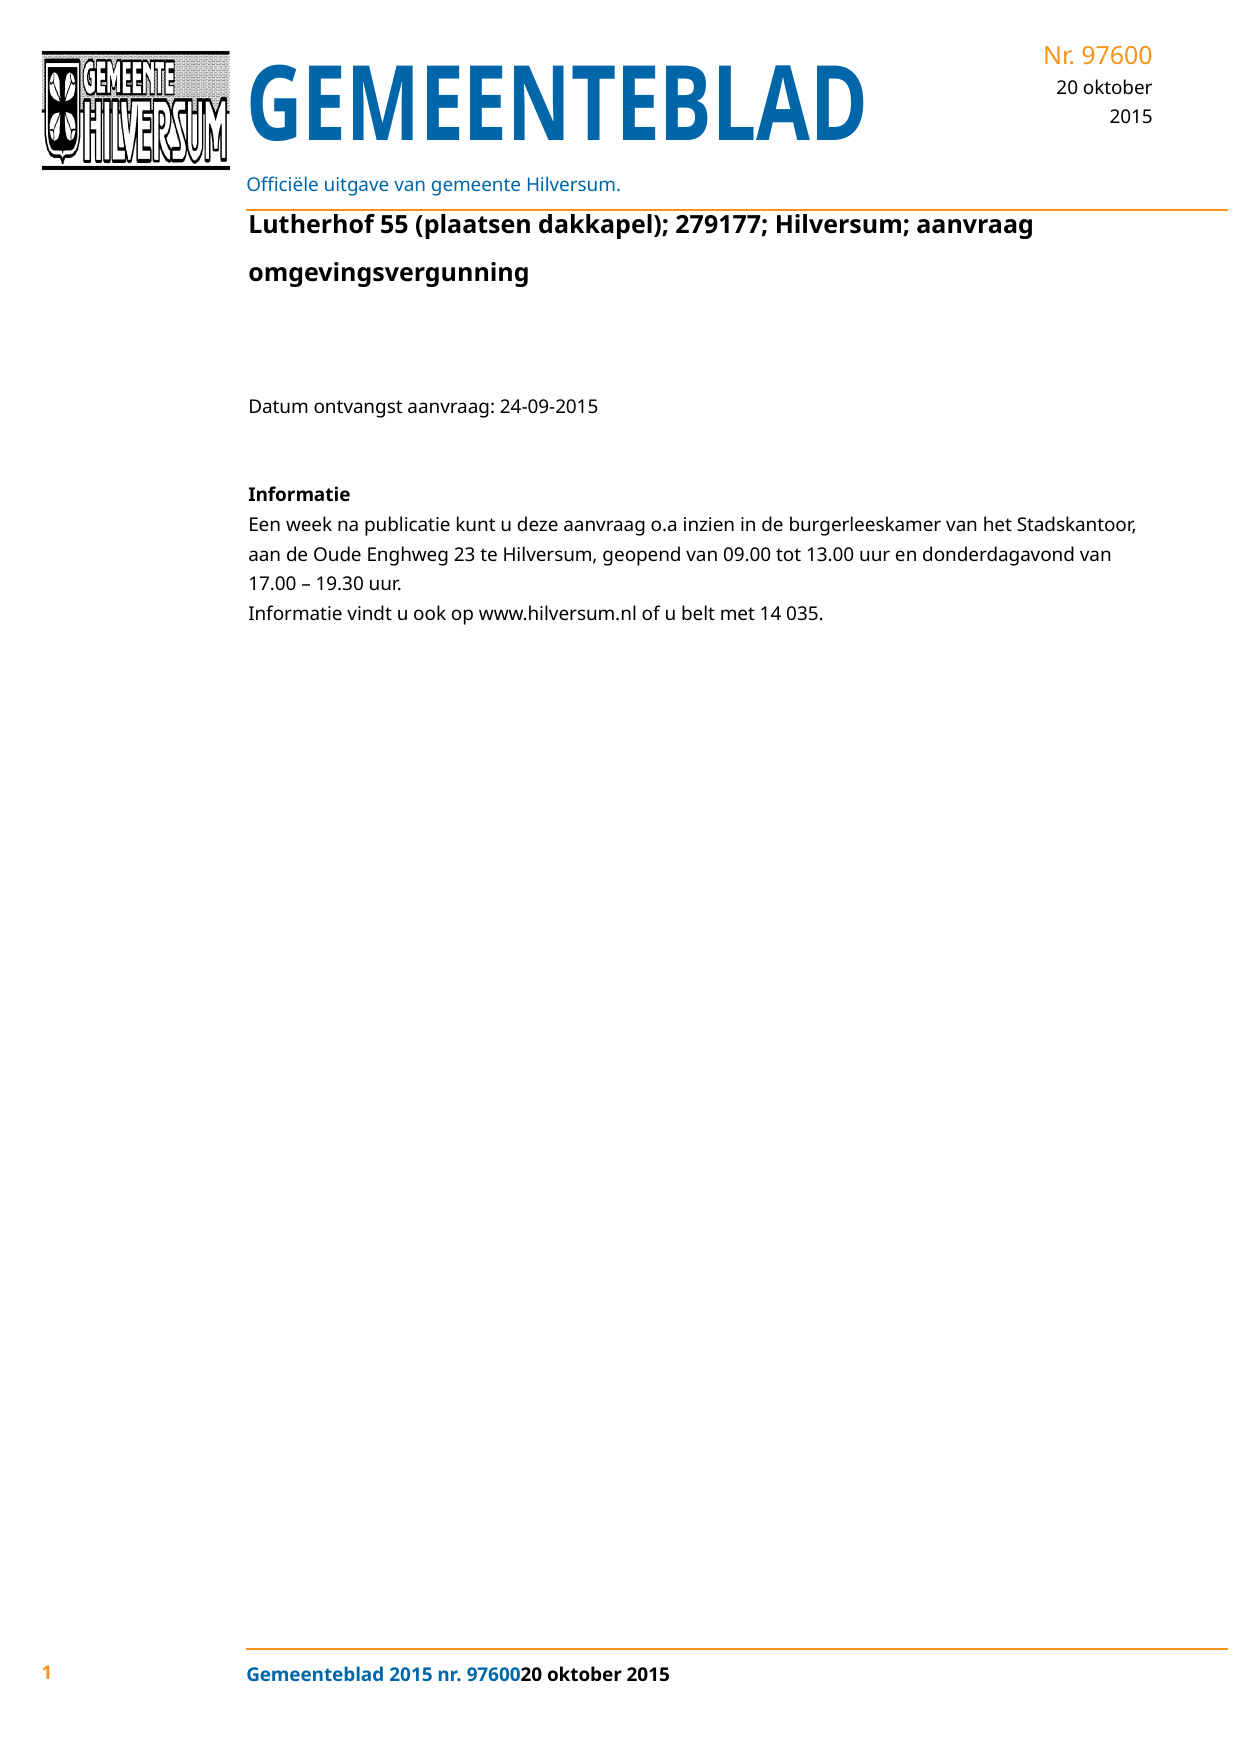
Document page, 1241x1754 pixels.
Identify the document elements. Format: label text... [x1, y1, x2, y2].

text Een week na publicatie kunt u deze aanvraag o.a inzien in de burgerleeskamer van het Stadskantoor, [248, 511, 1152, 537]
text Datum ontvangst aanvraag: 24-09-2015 [248, 393, 1152, 419]
text Lutherhof 55 (plaatsen dakkapel); 279177; Hilversum; aanvraag omgevingsvergunning [248, 211, 1152, 288]
text Informatie [248, 482, 1152, 507]
text Informatie vindt u ook op www.hilversum.nl of u belt met 14 035. [248, 600, 1152, 626]
text aan de Oude Enghweg 23 te Hilversum, geopend van 09.00 tot 13.00 uur en donderdagavond van 17.00 – 19.30 uur. [248, 541, 1152, 596]
picture [41, 47, 231, 172]
